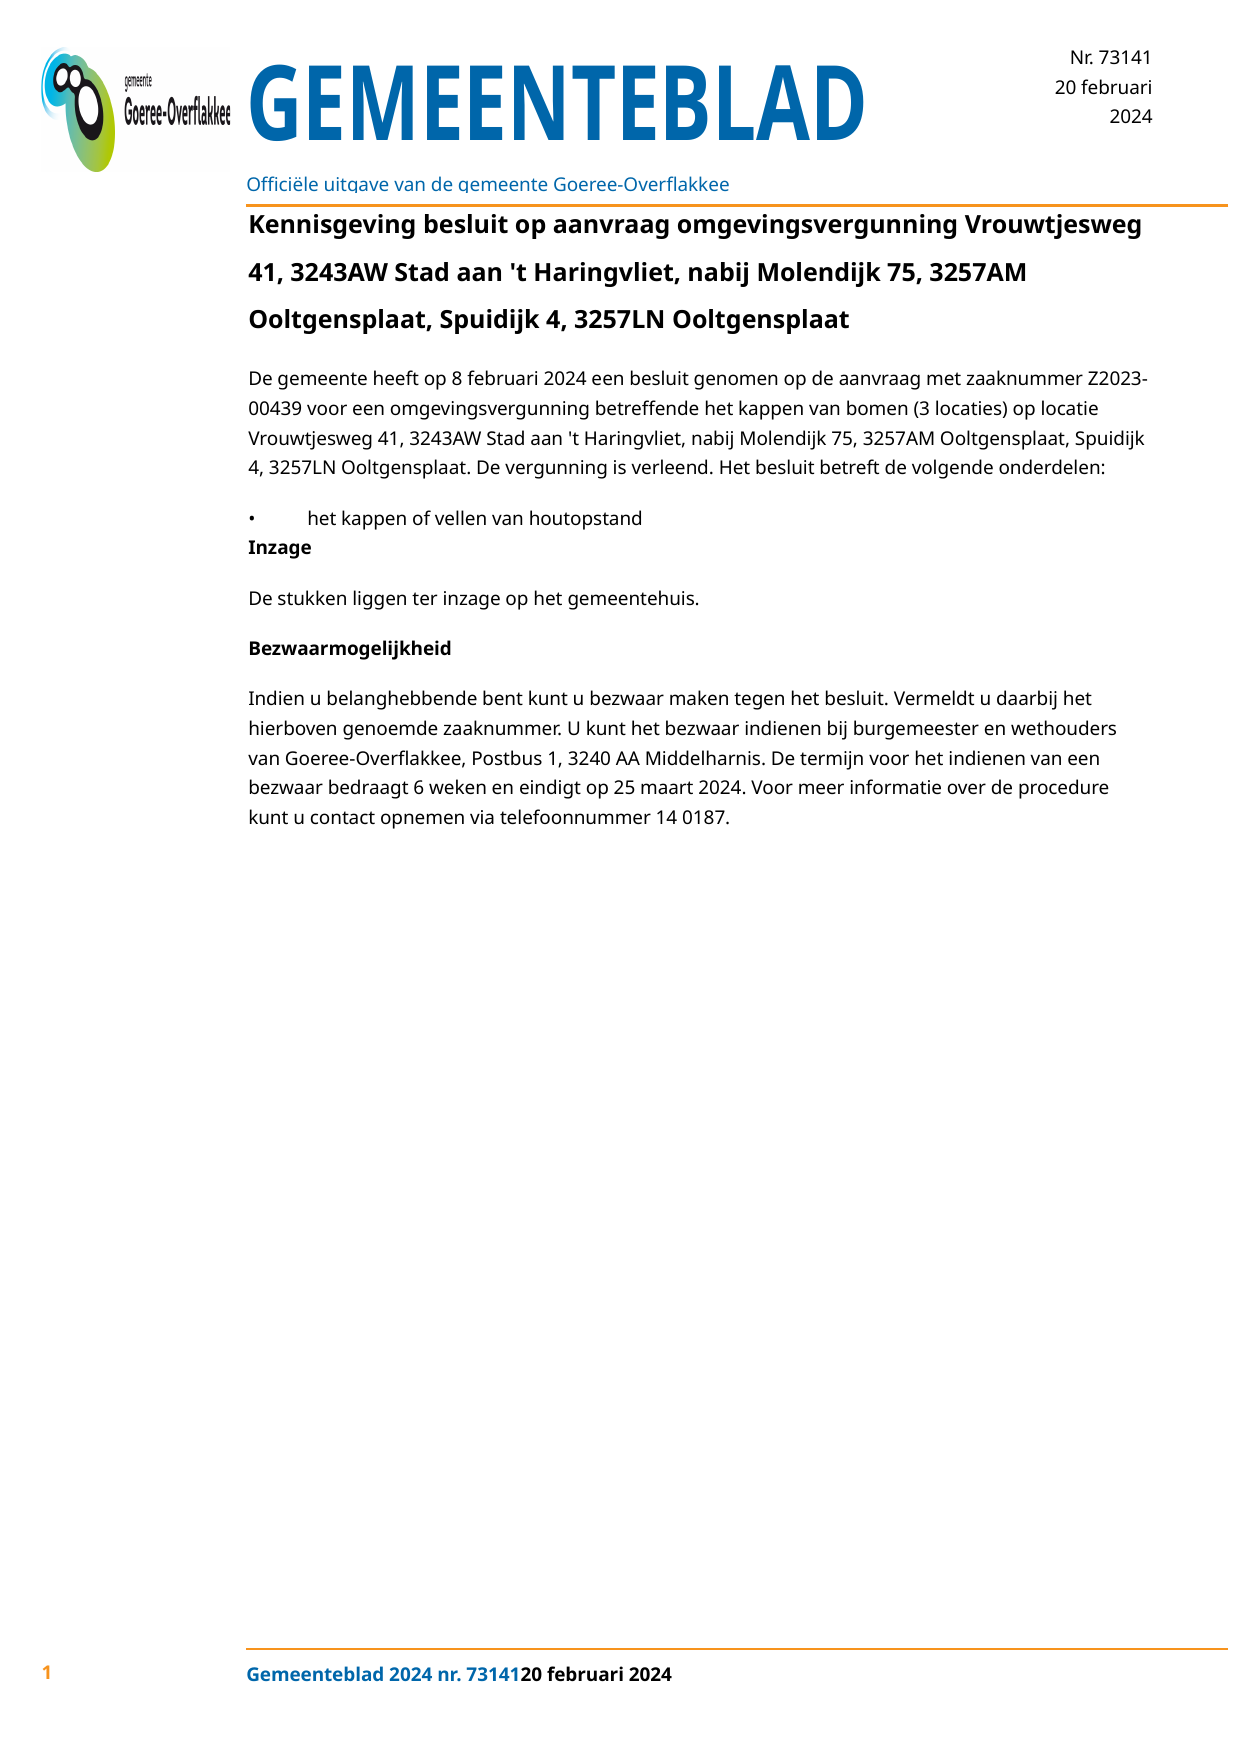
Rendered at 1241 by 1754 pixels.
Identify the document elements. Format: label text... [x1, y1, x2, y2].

text Bezwaarmogelijkheid [248, 635, 1152, 661]
picture [41, 47, 231, 172]
text De stukken liggen ter inzage op het gemeentehuis. [248, 585, 1152, 610]
text De gemeente heeft op 8 februari 2024 een besluit genomen op de aanvraag met zaaknummer Z2023-00439 voor een omgevingsvergunning betreffende het kappen van bomen (3 locaties) op locatie Vrouwtjesweg 41, 3243AW Stad aan 't Haringvliet, nabij Molendijk 75, 3257AM Ooltgensplaat, Spuidijk 4, 3257LN Ooltgensplaat. De vergunning is verleend. Het besluit betreft de volgende onderdelen: [248, 366, 1152, 480]
list het kappen of vellen van houtopstand [248, 505, 1152, 530]
text Inzage [248, 534, 1152, 560]
text Indien u belanghebbende bent kunt u bezwaar maken tegen het besluit. Vermeldt u daarbij het hierboven genoemde zaaknummer. U kunt het bezwaar indienen bij burgemeester en wethouders van Goeree-Overflakkee, Postbus 1, 3240 AA Middelharnis. De termijn voor het indienen van een bezwaar bedraagt 6 weken en eindigt op 25 maart 2024. Voor meer informatie over de procedure kunt u contact opnemen via telefoonnummer 14 0187. [248, 686, 1152, 829]
text Kennisgeving besluit op aanvraag omgevingsvergunning Vrouwtjesweg 41, 3243AW Stad aan 't Haringvliet, nabij Molendijk 75, 3257AM Ooltgensplaat, Spuidijk 4, 3257LN Ooltgensplaat [248, 207, 1152, 336]
